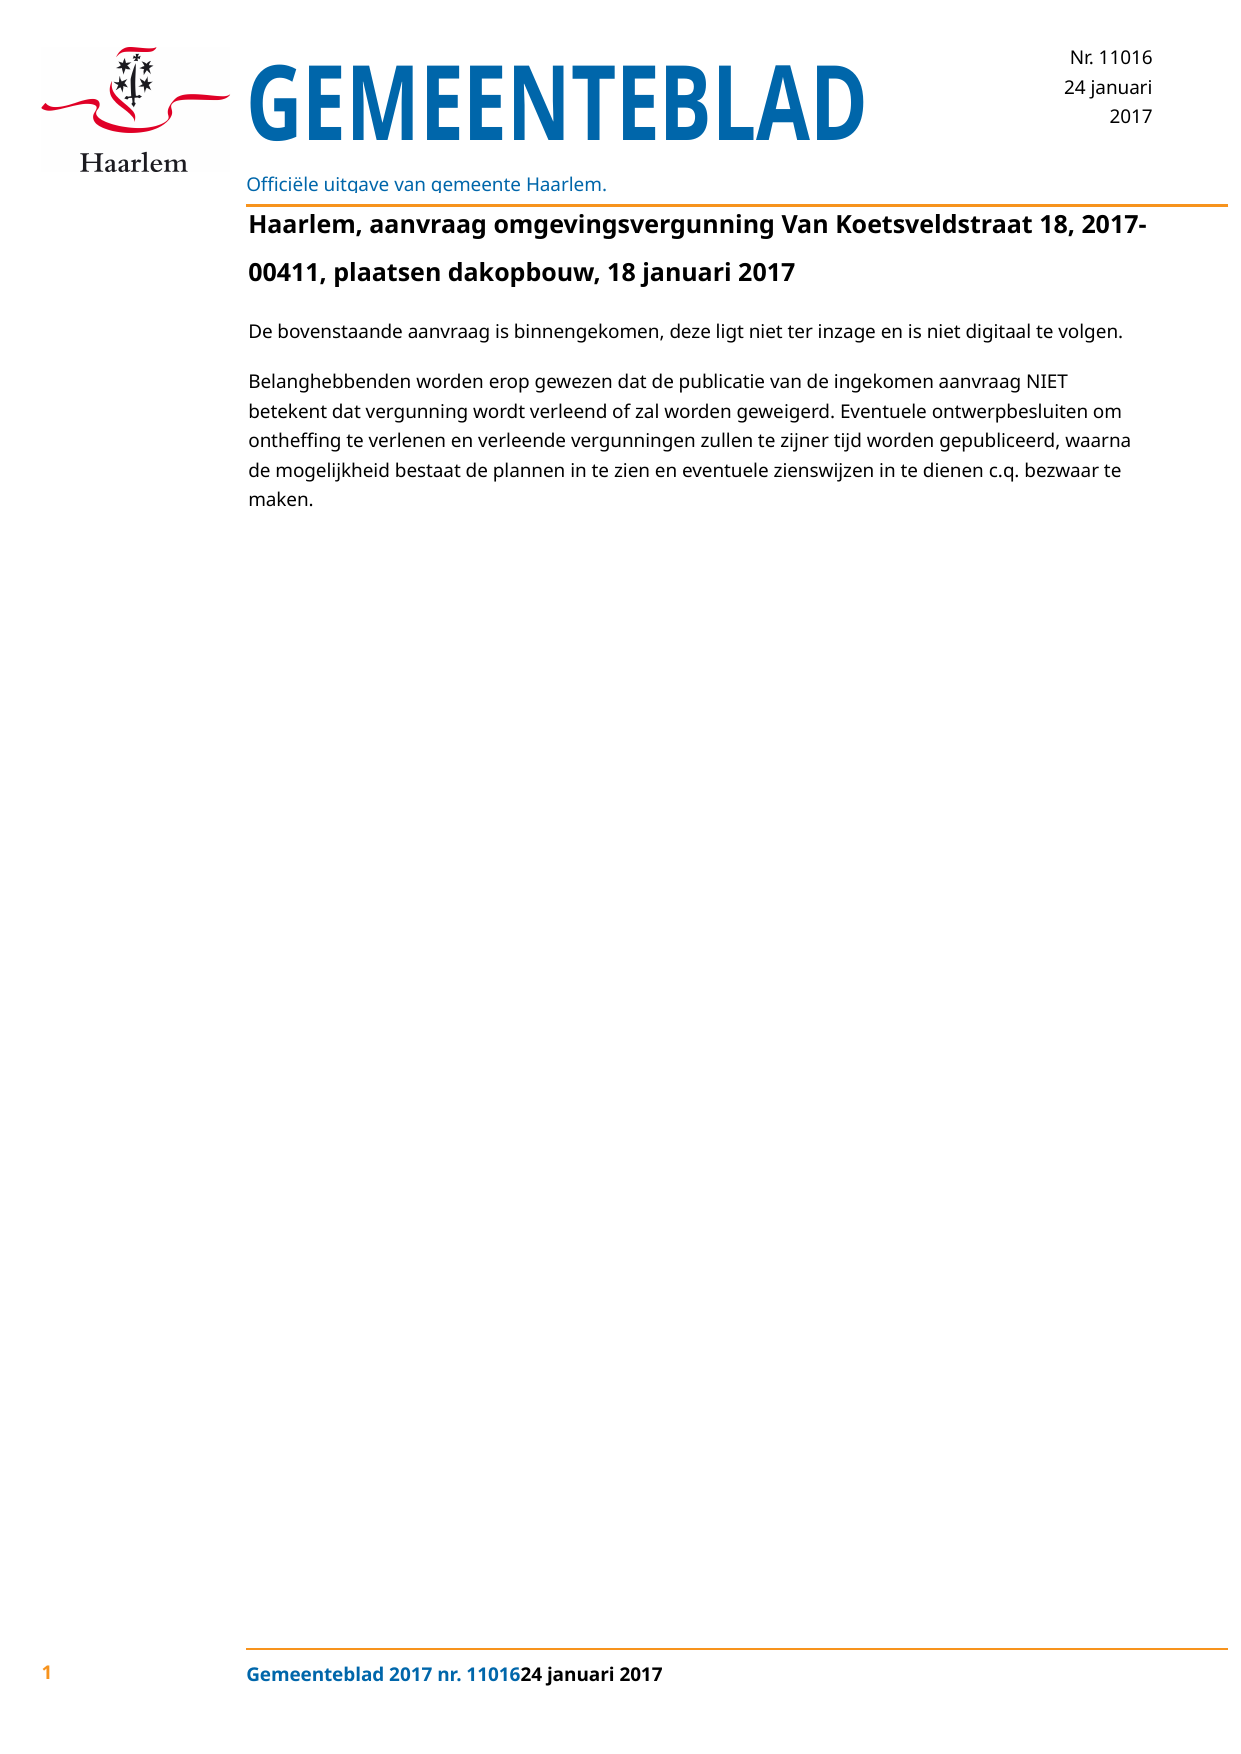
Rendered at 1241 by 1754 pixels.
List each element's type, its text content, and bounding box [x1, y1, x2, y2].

text Haarlem, aanvraag omgevingsvergunning Van Koetsveldstraat 18, 2017-00411, plaatsen dakopbouw, 18 januari 2017 [248, 207, 1152, 288]
picture [41, 47, 231, 172]
text De bovenstaande aanvraag is binnengekomen, deze ligt niet ter inzage en is niet digitaal te volgen. [248, 318, 1152, 344]
text Belanghebbenden worden erop gewezen dat de publicatie van de ingekomen aanvraag NIET betekent dat vergunning wordt verleend of zal worden geweigerd. Eventuele ontwerpbesluiten om ontheffing te verlenen en verleende vergunningen zullen te zijner tijd worden gepubliceerd, waarna de mogelijkheid bestaat de plannen in te zien en eventuele zienswijzen in te dienen c.q. bezwaar te maken. [248, 368, 1152, 512]
